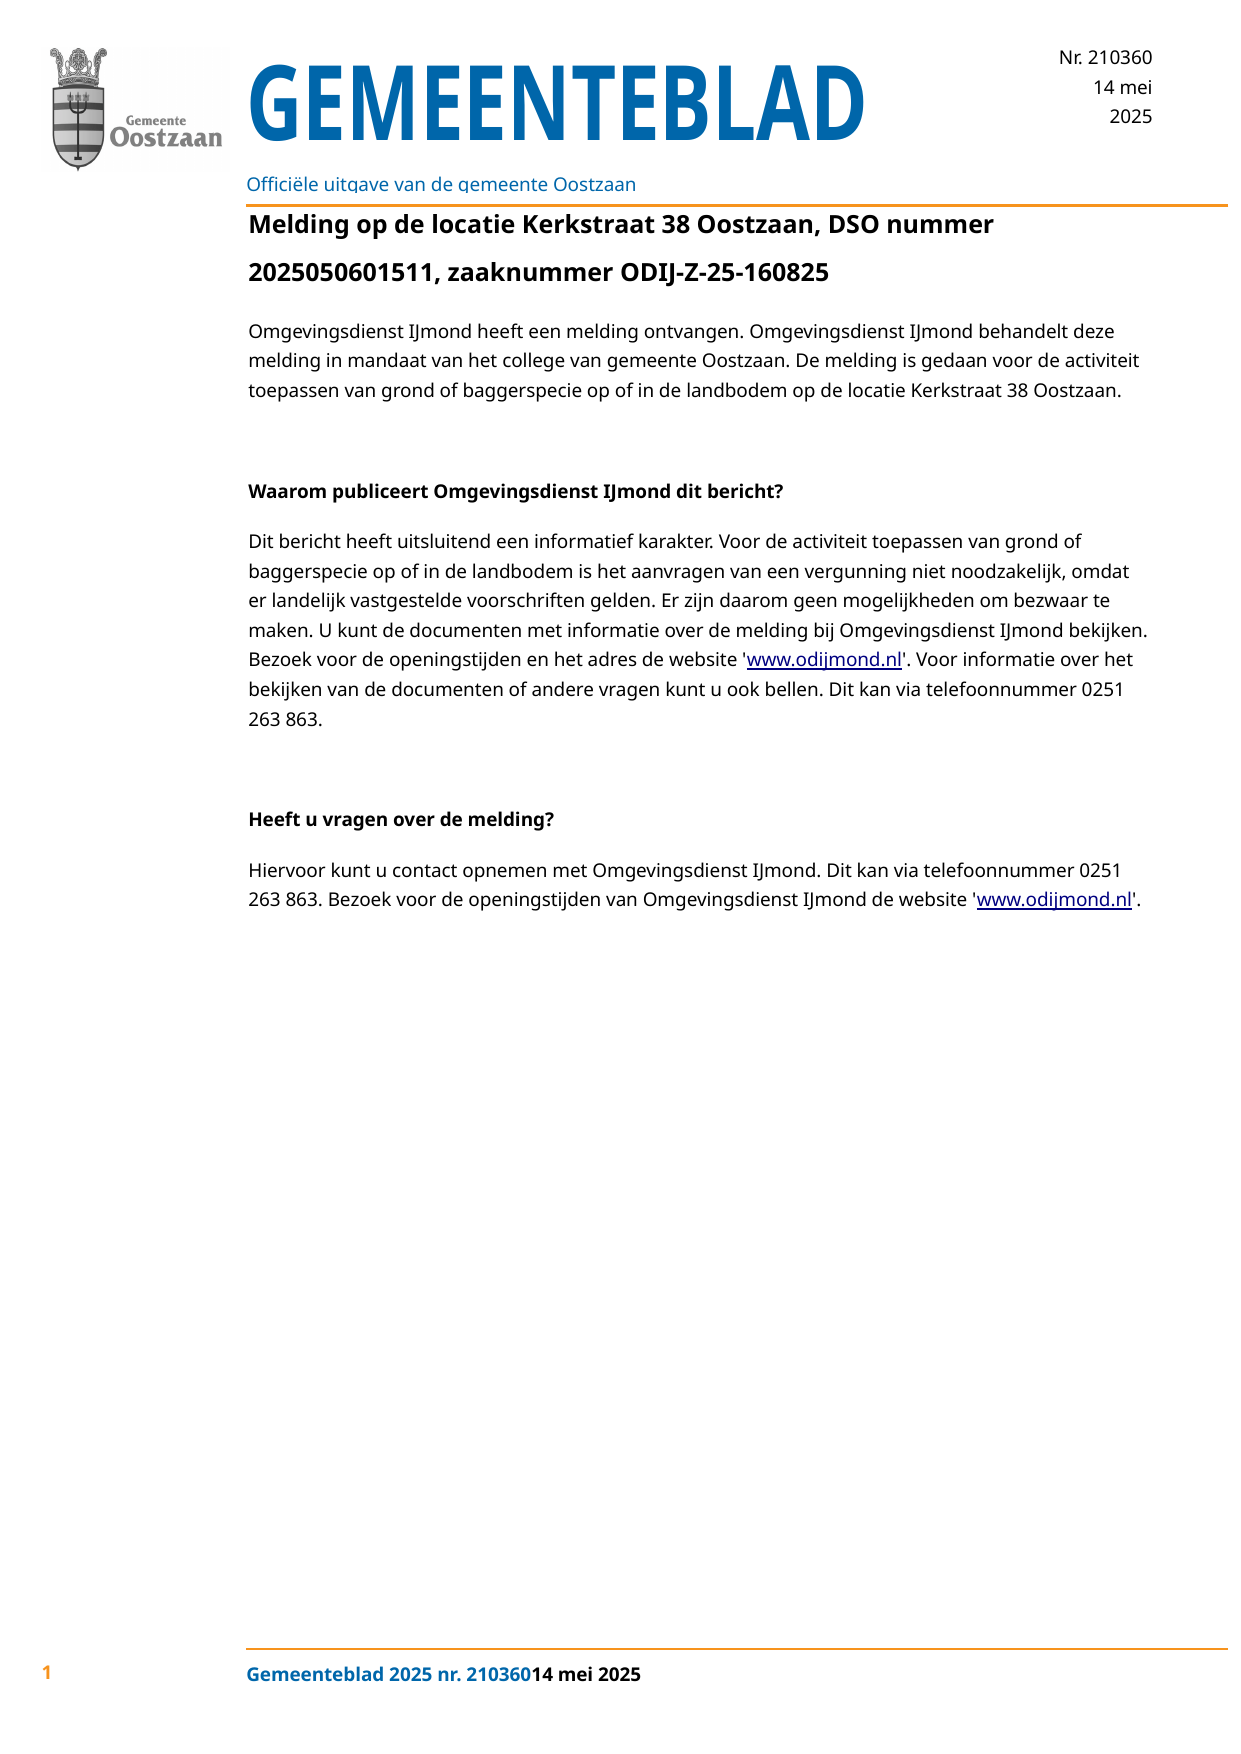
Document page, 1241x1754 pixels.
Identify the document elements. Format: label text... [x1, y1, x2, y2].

text Hiervoor kunt u contact opnemen met Omgevingsdienst IJmond. Dit kan via telefoonnummer 0251 263 863. Bezoek voor de openingstijden van Omgevingsdienst IJmond de website 'www.odijmond.nl'. [248, 857, 1152, 912]
text Omgevingsdienst IJmond heeft een melding ontvangen. Omgevingsdienst IJmond behandelt deze melding in mandaat van het college van gemeente Oostzaan. De melding is gedaan voor de activiteit toepassen van grond of baggerspecie op of in de landbodem op de locatie Kerkstraat 38 Oostzaan. [248, 318, 1152, 403]
text Dit bericht heeft uitsluitend een informatief karakter. Voor de activiteit toepassen van grond of baggerspecie op of in de landbodem is het aanvragen van een vergunning niet noodzakelijk, omdat er landelijk vastgestelde voorschriften gelden. Er zijn daarom geen mogelijkheden om bezwaar te maken. U kunt de documenten met informatie over de melding bij Omgevingsdienst IJmond bekijken. Bezoek voor de openingstijden en het adres de website 'www.odijmond.nl'. Voor informatie over het bekijken van de documenten of andere vragen kunt u ook bellen. Dit kan via telefoonnummer 0251 263 863. [248, 528, 1152, 732]
text Heeft u vragen over de melding? [248, 807, 1152, 832]
picture [41, 47, 231, 172]
text Waarom publiceert Omgevingsdienst IJmond dit bericht? [248, 478, 1152, 504]
text Melding op de locatie Kerkstraat 38 Oostzaan, DSO nummer 2025050601511, zaaknummer ODIJ-Z-25-160825 [248, 207, 1152, 288]
